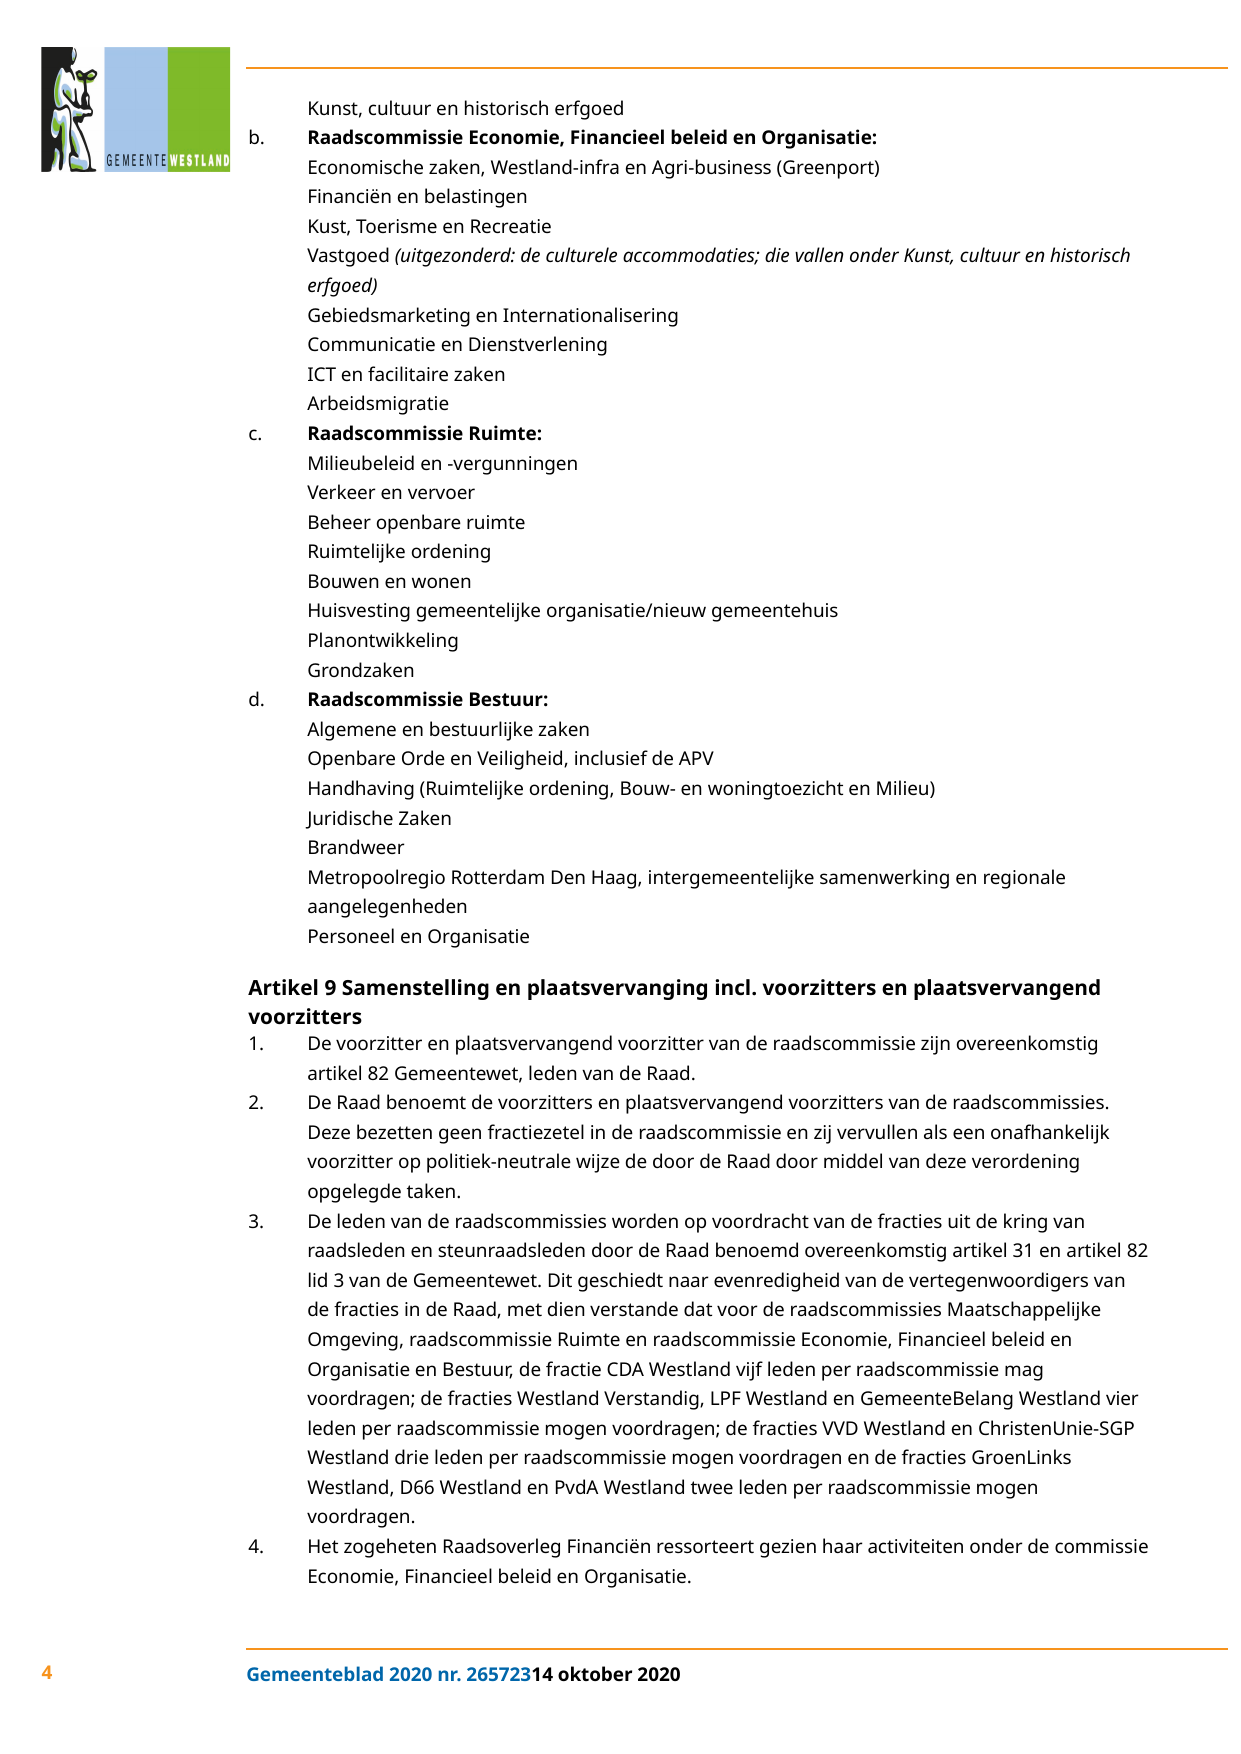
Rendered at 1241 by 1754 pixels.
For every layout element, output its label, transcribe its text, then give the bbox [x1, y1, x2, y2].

list De Raad benoemt de voorzitters en plaatsvervangend voorzitters van de raadscommissies. Deze bezetten geen fractiezetel in de raadscommissie en zij vervullen als een onafhankelijk voorzitter op politiek-neutrale wijze de door de Raad door middel van deze verordening opgelegde taken. [248, 1089, 1152, 1204]
list De leden van de raadscommissies worden op voordracht van de fracties uit de kring van raadsleden en steunraadsleden door de Raad benoemd overeenkomstig artikel 31 en artikel 82 lid 3 van de Gemeentewet. Dit geschiedt naar evenredigheid van de vertegenwoordigers van de fracties in de Raad, met dien verstande dat voor de raadscommissies Maatschappelijke Omgeving, raadscommissie Ruimte en raadscommissie Economie, Financieel beleid en Organisatie en Bestuur, de fractie CDA Westland vijf leden per raadscommissie mag voordragen; de fracties Westland Verstandig, LPF Westland en GemeenteBelang Westland vier leden per raadscommissie mogen voordragen; de fracties VVD Westland en ChristenUnie-SGP Westland drie leden per raadscommissie mogen voordragen en de fracties GroenLinks Westland, D66 Westland en PvdA Westland twee leden per raadscommissie mogen voordragen. [248, 1208, 1152, 1529]
list Personeel en Organisatie [248, 923, 1152, 949]
list Algemene en bestuurlijke zaken [248, 716, 1152, 742]
list Milieubeleid en -vergunningen [248, 450, 1152, 476]
list Bouwen en wonen [248, 568, 1152, 594]
list Arbeidsmigratie [248, 391, 1152, 416]
list Planontwikkeling [248, 627, 1152, 653]
list De voorzitter en plaatsvervangend voorzitter van de raadscommissie zijn overeenkomstig artikel 82 Gemeentewet, leden van de Raad. [248, 1030, 1152, 1086]
list Grondzaken [248, 657, 1152, 683]
list Juridische Zaken [248, 805, 1152, 831]
text Artikel 9 Samenstelling en plaatsvervanging incl. voorzitters en plaatsvervangend voorzitters [248, 973, 1152, 1030]
list Huisvesting gemeentelijke organisatie/nieuw gemeentehuis [248, 598, 1152, 623]
list Gebiedsmarketing en Internationalisering [248, 302, 1152, 328]
list Het zogeheten Raadsoverleg Financiën ressorteert gezien haar activiteiten onder de commissie Economie, Financieel beleid en Organisatie. [248, 1533, 1152, 1589]
list Economische zaken, Westland-infra en Agri-business (Greenport) [248, 154, 1152, 180]
list Handhaving (Ruimtelijke ordening, Bouw- en woningtoezicht en Milieu) [248, 775, 1152, 801]
list Verkeer en vervoer [248, 479, 1152, 505]
list Beheer openbare ruimte [248, 509, 1152, 535]
list Brandweer [248, 834, 1152, 860]
list ICT en facilitaire zaken [248, 361, 1152, 387]
list Openbare Orde en Veiligheid, inclusief de APV [248, 746, 1152, 771]
list Vastgoed (uitgezonderd: de culturele accommodaties; die vallen onder Kunst, cultuur en historisch erfgoed) [248, 243, 1152, 298]
list Metropoolregio Rotterdam Den Haag, intergemeentelijke samenwerking en regionale aangelegenheden [248, 864, 1152, 919]
list Raadscommissie Ruimte: [248, 420, 1152, 446]
list Ruimtelijke ordening [248, 538, 1152, 564]
list Raadscommissie Economie, Financieel beleid en Organisatie: [248, 124, 1152, 150]
list Communicatie en Dienstverlening [248, 331, 1152, 357]
picture [41, 47, 231, 172]
list Financiën en belastingen [248, 183, 1152, 209]
list Kust, Toerisme en Recreatie [248, 213, 1152, 239]
list Kunst, cultuur en historisch erfgoed [248, 95, 1152, 121]
list Raadscommissie Bestuur: [248, 686, 1152, 712]
